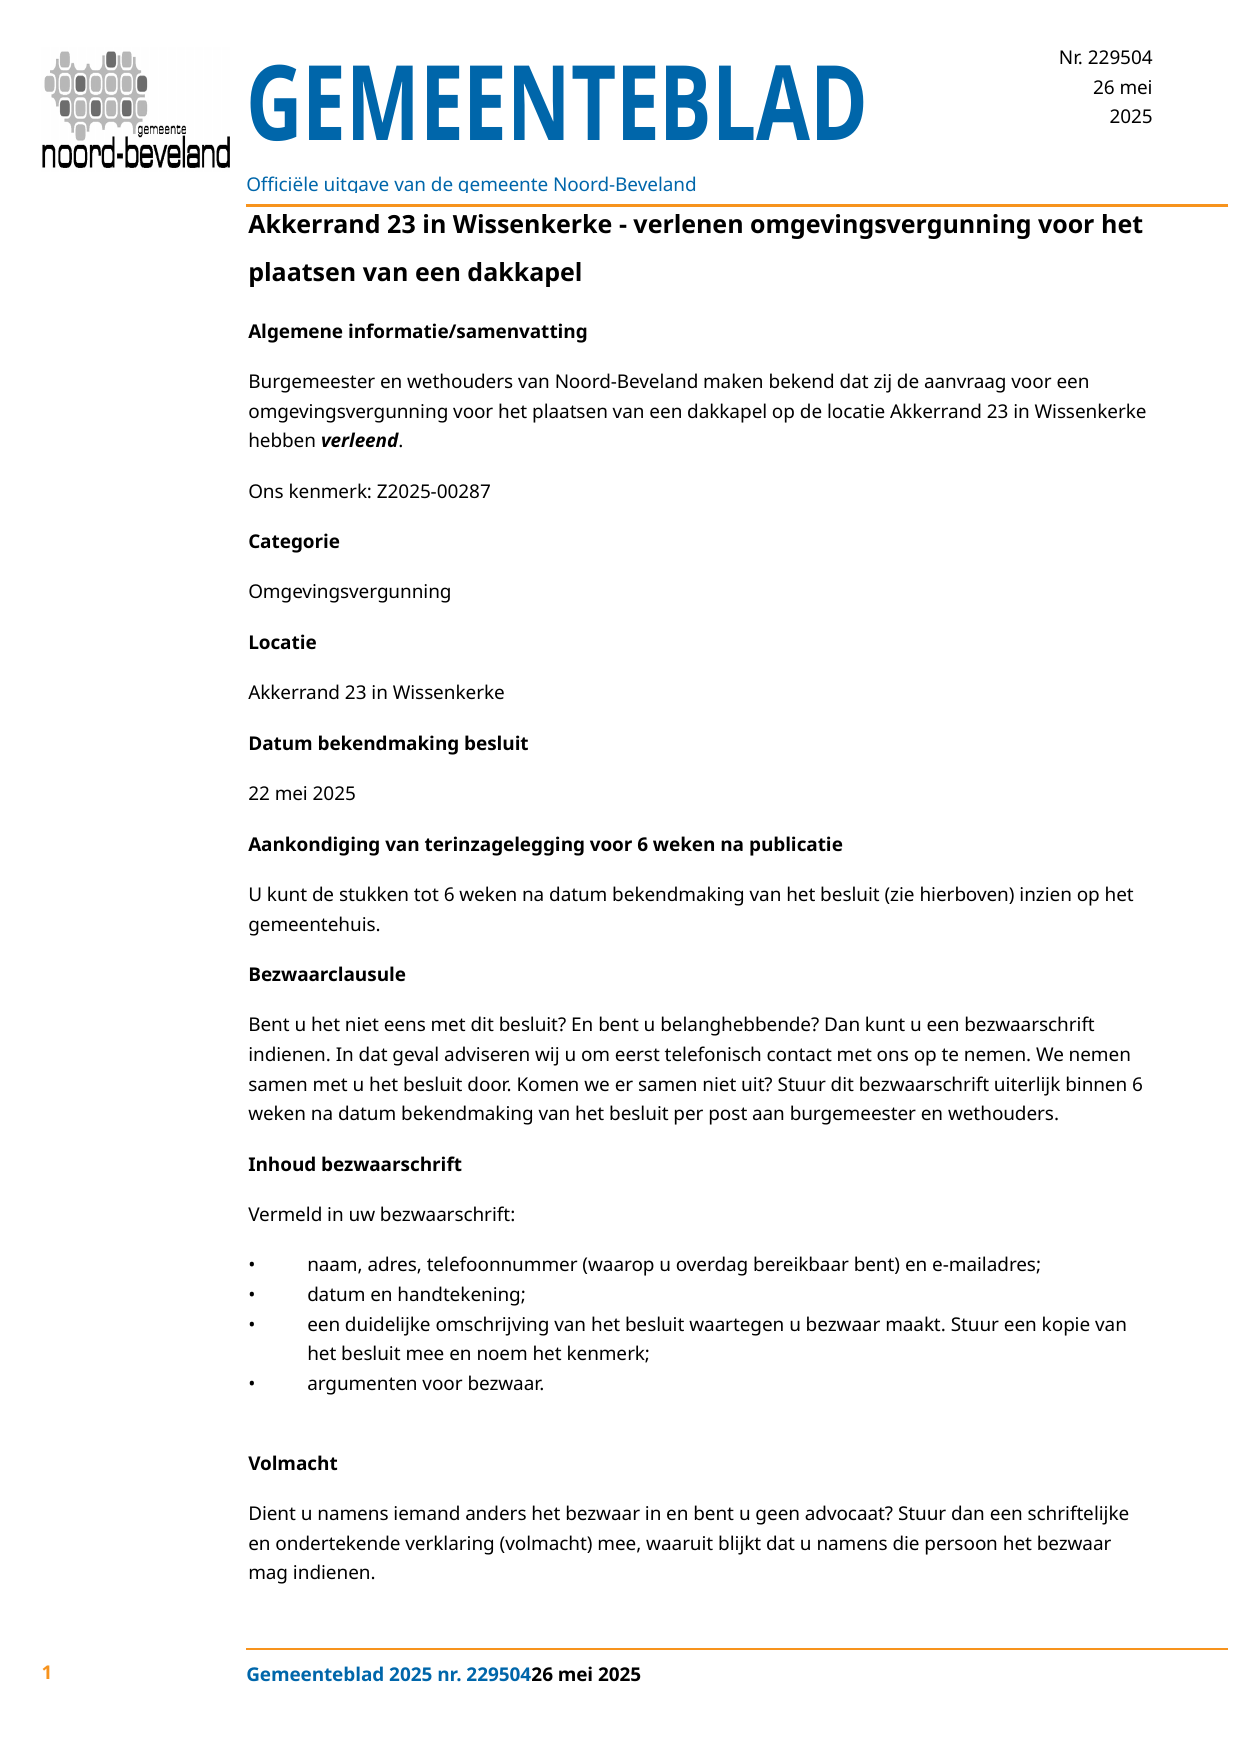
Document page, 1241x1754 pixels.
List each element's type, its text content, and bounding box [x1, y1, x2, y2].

text Akkerrand 23 in Wissenkerke - verlenen omgevingsvergunning voor het plaatsen van een dakkapel [248, 207, 1152, 288]
list een duidelijke omschrijving van het besluit waartegen u bezwaar maakt. Stuur een kopie van het besluit mee en noem het kenmerk; [248, 1311, 1152, 1366]
text Bent u het niet eens met dit besluit? En bent u belanghebbende? Dan kunt u een bezwaarschrift indienen. In dat geval adviseren wij u om eerst telefonisch contact met ons op te nemen. We nemen samen met u het besluit door. Komen we er samen niet uit? Stuur dit bezwaarschrift uiterlijk binnen 6 weken na datum bekendmaking van het besluit per post aan burgemeester en wethouders. [248, 1012, 1152, 1126]
text Locatie [248, 629, 1152, 655]
list datum en handtekening; [248, 1281, 1152, 1307]
text 22 mei 2025 [248, 780, 1152, 806]
text Burgemeester en wethouders van Noord-Beveland maken bekend dat zij de aanvraag voor een omgevingsvergunning voor het plaatsen van een dakkapel op de locatie Akkerrand 23 in Wissenkerke hebben verleend. [248, 368, 1152, 453]
text Dient u namens iemand anders het bezwaar in en bent u geen advocaat? Stuur dan een schriftelijke en ondertekende verklaring (volmacht) mee, waaruit blijkt dat u namens die persoon het bezwaar mag indienen. [248, 1500, 1152, 1585]
text Vermeld in uw bezwaarschrift: [248, 1201, 1152, 1227]
text Ons kenmerk: Z2025-00287 [248, 478, 1152, 504]
text Inhoud bezwaarschrift [248, 1151, 1152, 1177]
text Omgevingsvergunning [248, 579, 1152, 604]
text Volmacht [248, 1450, 1152, 1476]
text Aankondiging van terinzagelegging voor 6 weken na publicatie [248, 831, 1152, 857]
text Bezwaarclausule [248, 961, 1152, 987]
list naam, adres, telefoonnummer (waarop u overdag bereikbaar bent) en e-mailadres; [248, 1252, 1152, 1277]
text U kunt de stukken tot 6 weken na datum bekendmaking van het besluit (zie hierboven) inzien op het gemeentehuis. [248, 881, 1152, 937]
list argumenten voor bezwaar. [248, 1370, 1152, 1396]
text Categorie [248, 528, 1152, 554]
text Algemene informatie/samenvatting [248, 318, 1152, 344]
text Akkerrand 23 in Wissenkerke [248, 679, 1152, 705]
picture [41, 47, 231, 172]
text Datum bekendmaking besluit [248, 730, 1152, 756]
